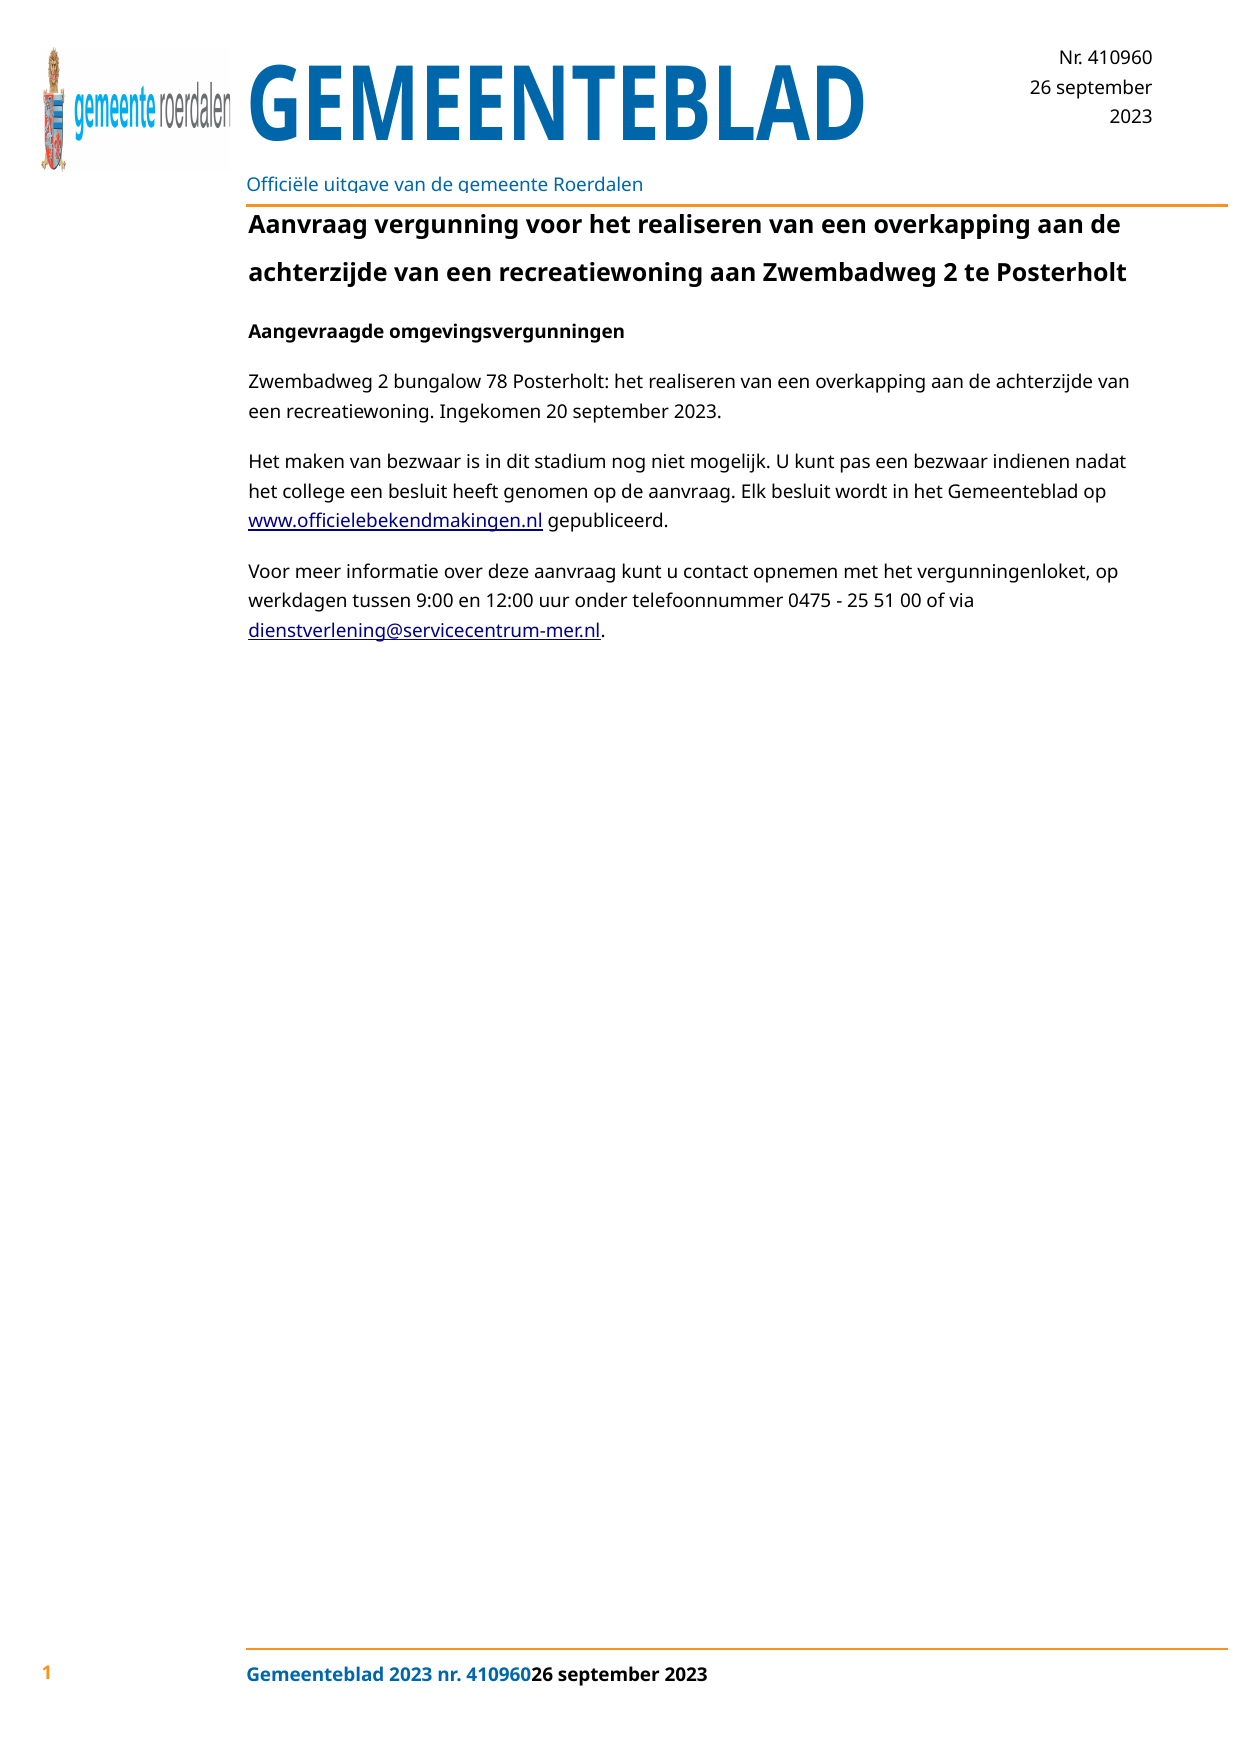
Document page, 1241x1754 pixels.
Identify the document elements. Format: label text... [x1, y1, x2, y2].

text Zwembadweg 2 bungalow 78 Posterholt: het realiseren van een overkapping aan de achterzijde van een recreatiewoning. Ingekomen 20 september 2023. [248, 368, 1152, 424]
picture [41, 47, 231, 172]
text Aanvraag vergunning voor het realiseren van een overkapping aan de achterzijde van een recreatiewoning aan Zwembadweg 2 te Posterholt [248, 207, 1152, 288]
text Aangevraagde omgevingsvergunningen [248, 318, 1152, 344]
text Voor meer informatie over deze aanvraag kunt u contact opnemen met het vergunningenloket, op werkdagen tussen 9:00 en 12:00 uur onder telefoonnummer 0475 - 25 51 00 of via dienstverlening@servicecentrum-mer.nl. [248, 558, 1152, 643]
text Het maken van bezwaar is in dit stadium nog niet mogelijk. U kunt pas een bezwaar indienen nadat het college een besluit heeft genomen op de aanvraag. Elk besluit wordt in het Gemeenteblad op www.officielebekendmakingen.nl gepubliceerd. [248, 448, 1152, 533]
